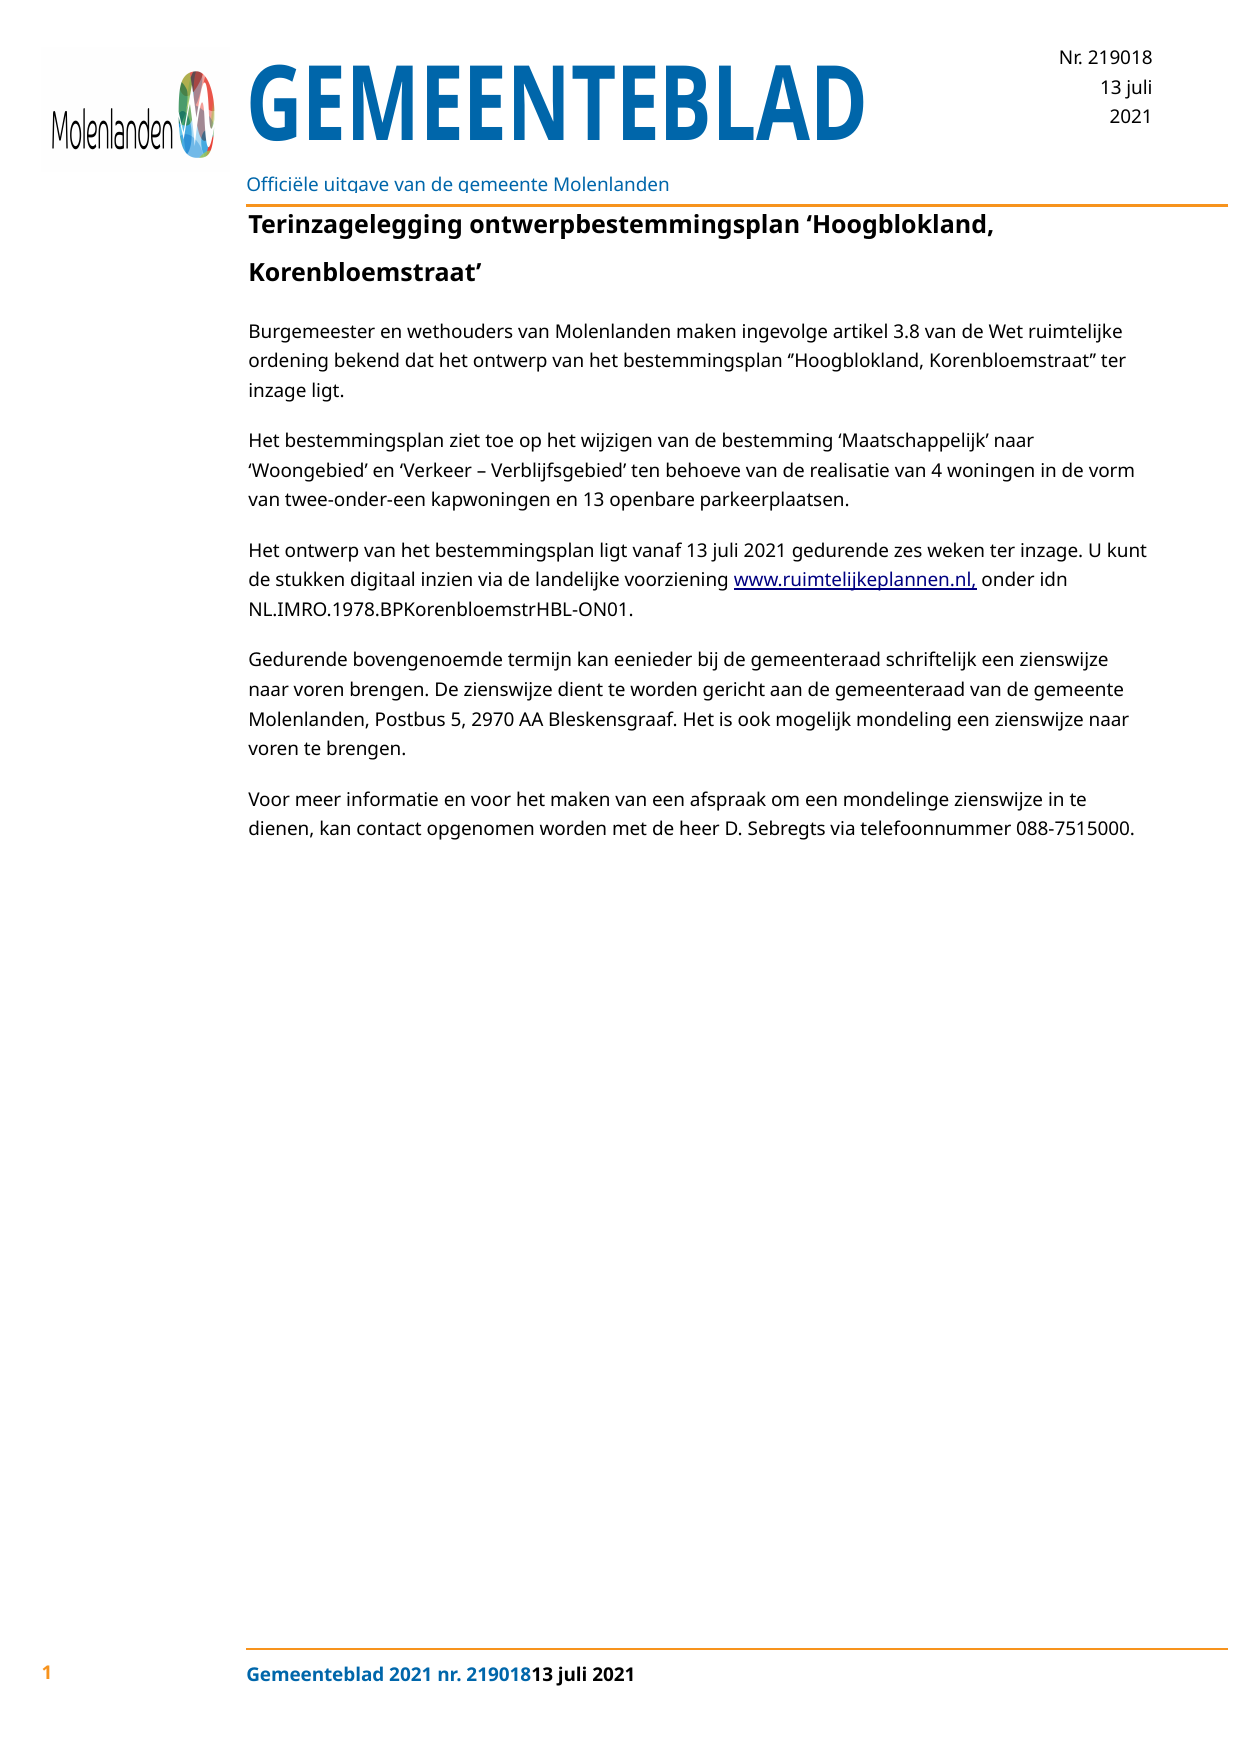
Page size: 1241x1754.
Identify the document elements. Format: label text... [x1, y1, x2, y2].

text Gedurende bovengenoemde termijn kan eenieder bij de gemeenteraad schriftelijk een zienswijze naar voren brengen. De zienswijze dient te worden gericht aan de gemeenteraad van de gemeente Molenlanden, Postbus 5, 2970 AA Bleskensgraaf. Het is ook mogelijk mondeling een zienswijze naar voren te brengen. [248, 647, 1152, 761]
picture [41, 47, 231, 172]
text Terinzagelegging ontwerpbestemmingsplan ‘Hoogblokland, Korenbloemstraat’ [248, 207, 1152, 288]
text Voor meer informatie en voor het maken van een afspraak om een mondelinge zienswijze in te dienen, kan contact opgenomen worden met de heer D. Sebregts via telefoonnummer 088-7515000. [248, 786, 1152, 841]
text Burgemeester en wethouders van Molenlanden maken ingevolge artikel 3.8 van de Wet ruimtelijke ordening bekend dat het ontwerp van het bestemmingsplan ‘’Hoogblokland, Korenbloemstraat’’ ter inzage ligt. [248, 318, 1152, 403]
text Het ontwerp van het bestemmingsplan ligt vanaf 13 juli 2021 gedurende zes weken ter inzage. U kunt de stukken digitaal inzien via de landelijke voorziening www.ruimtelijkeplannen.nl, onder idn NL.IMRO.1978.BPKorenbloemstrHBL-ON01. [248, 537, 1152, 622]
text Het bestemmingsplan ziet toe op het wijzigen van de bestemming ‘Maatschappelijk’ naar ‘Woongebied’ en ‘Verkeer – Verblijfsgebied’ ten behoeve van de realisatie van 4 woningen in de vorm van twee-onder-een kapwoningen en 13 openbare parkeerplaatsen. [248, 427, 1152, 512]
